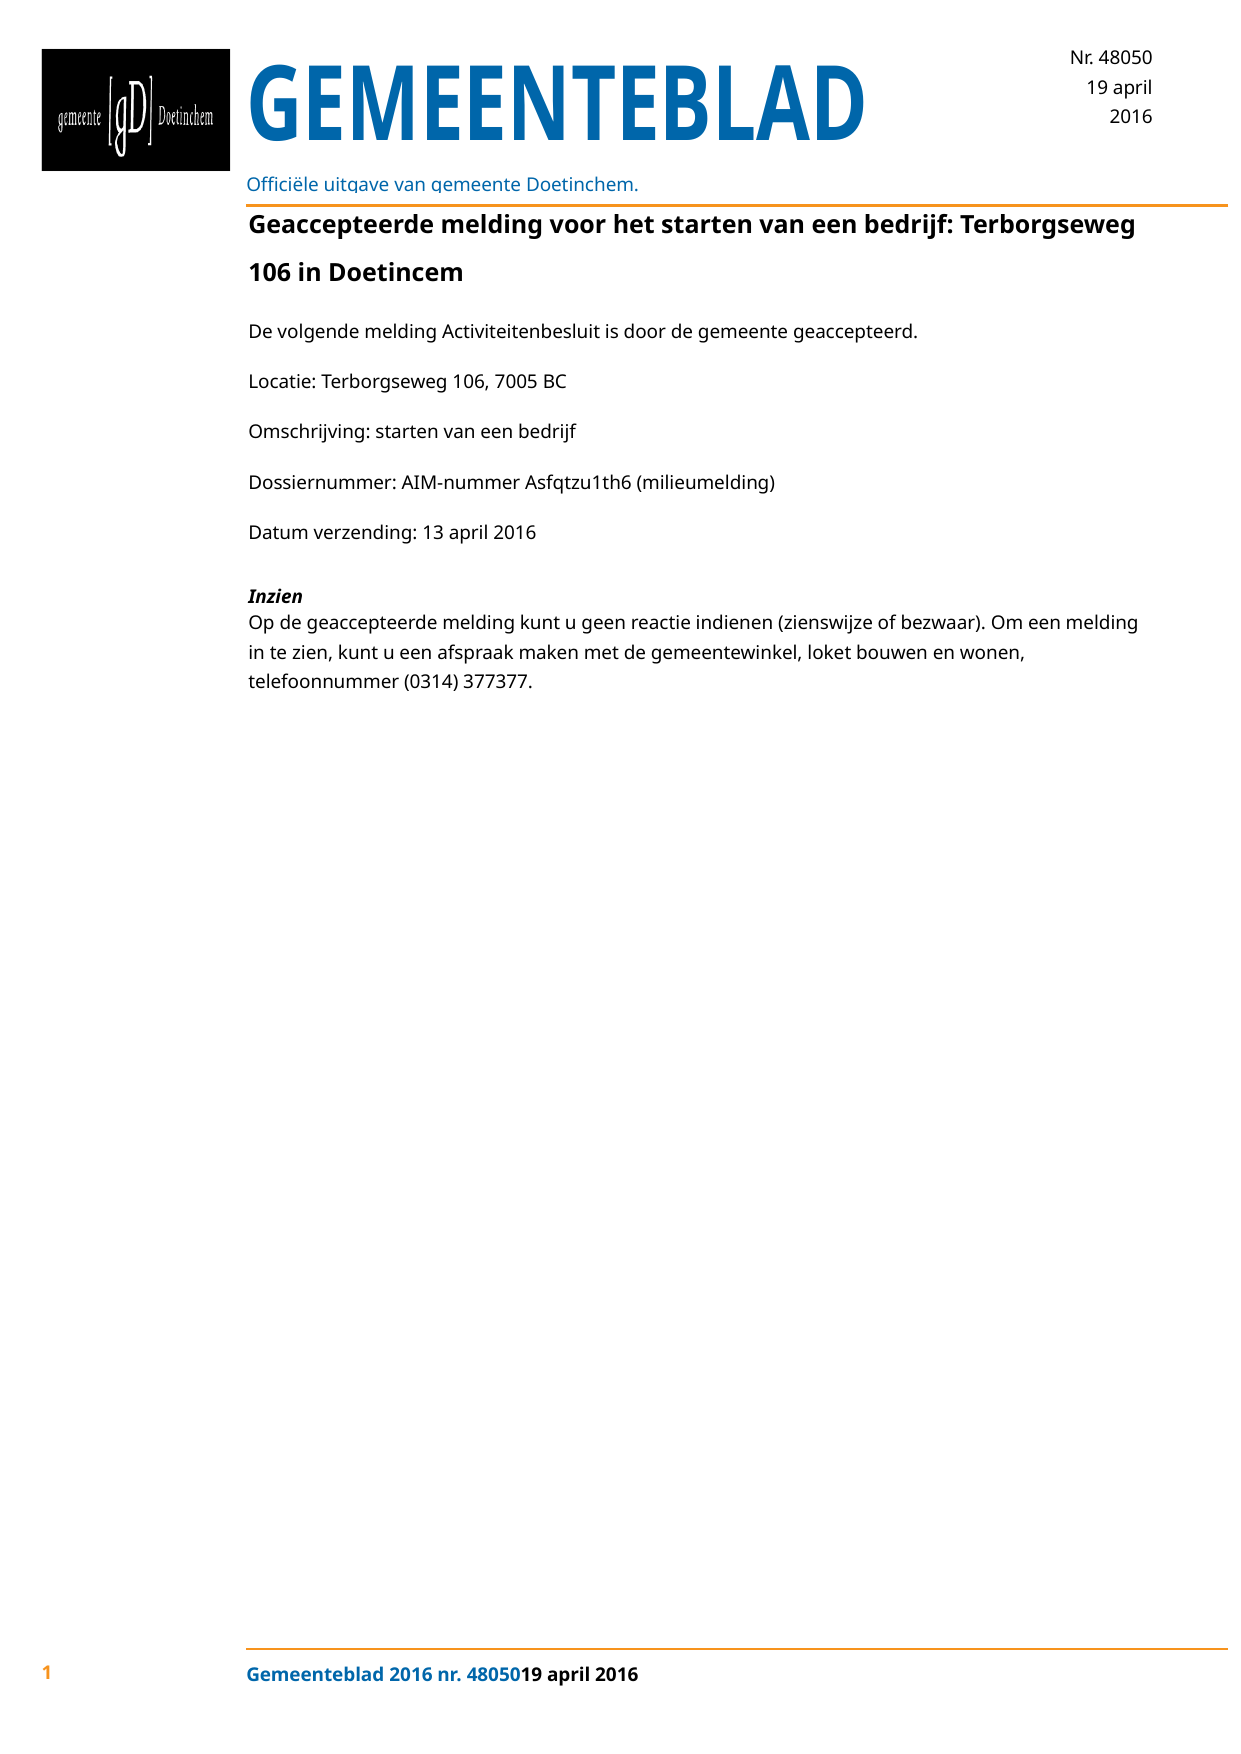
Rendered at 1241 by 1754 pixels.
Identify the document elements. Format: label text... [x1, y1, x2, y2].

text Omschrijving: starten van een bedrijf [248, 419, 1152, 444]
text Locatie: Terborgseweg 106, 7005 BC [248, 368, 1152, 394]
text Dossiernummer: AIM-nummer Asfqtzu1th6 (milieumelding) [248, 469, 1152, 495]
text Inzien [248, 583, 1152, 609]
text De volgende melding Activiteitenbesluit is door de gemeente geaccepteerd. [248, 318, 1152, 344]
text Op de geaccepteerde melding kunt u geen reactie indienen (zienswijze of bezwaar). Om een melding in te zien, kunt u een afspraak maken met de gemeentewinkel, loket bouwen en wonen, telefoonnummer (0314) 377377. [248, 609, 1152, 694]
text Geaccepteerde melding voor het starten van een bedrijf: Terborgseweg 106 in Doetincem [248, 207, 1152, 288]
picture [41, 47, 231, 172]
text Datum verzending: 13 april 2016 [248, 519, 1152, 545]
